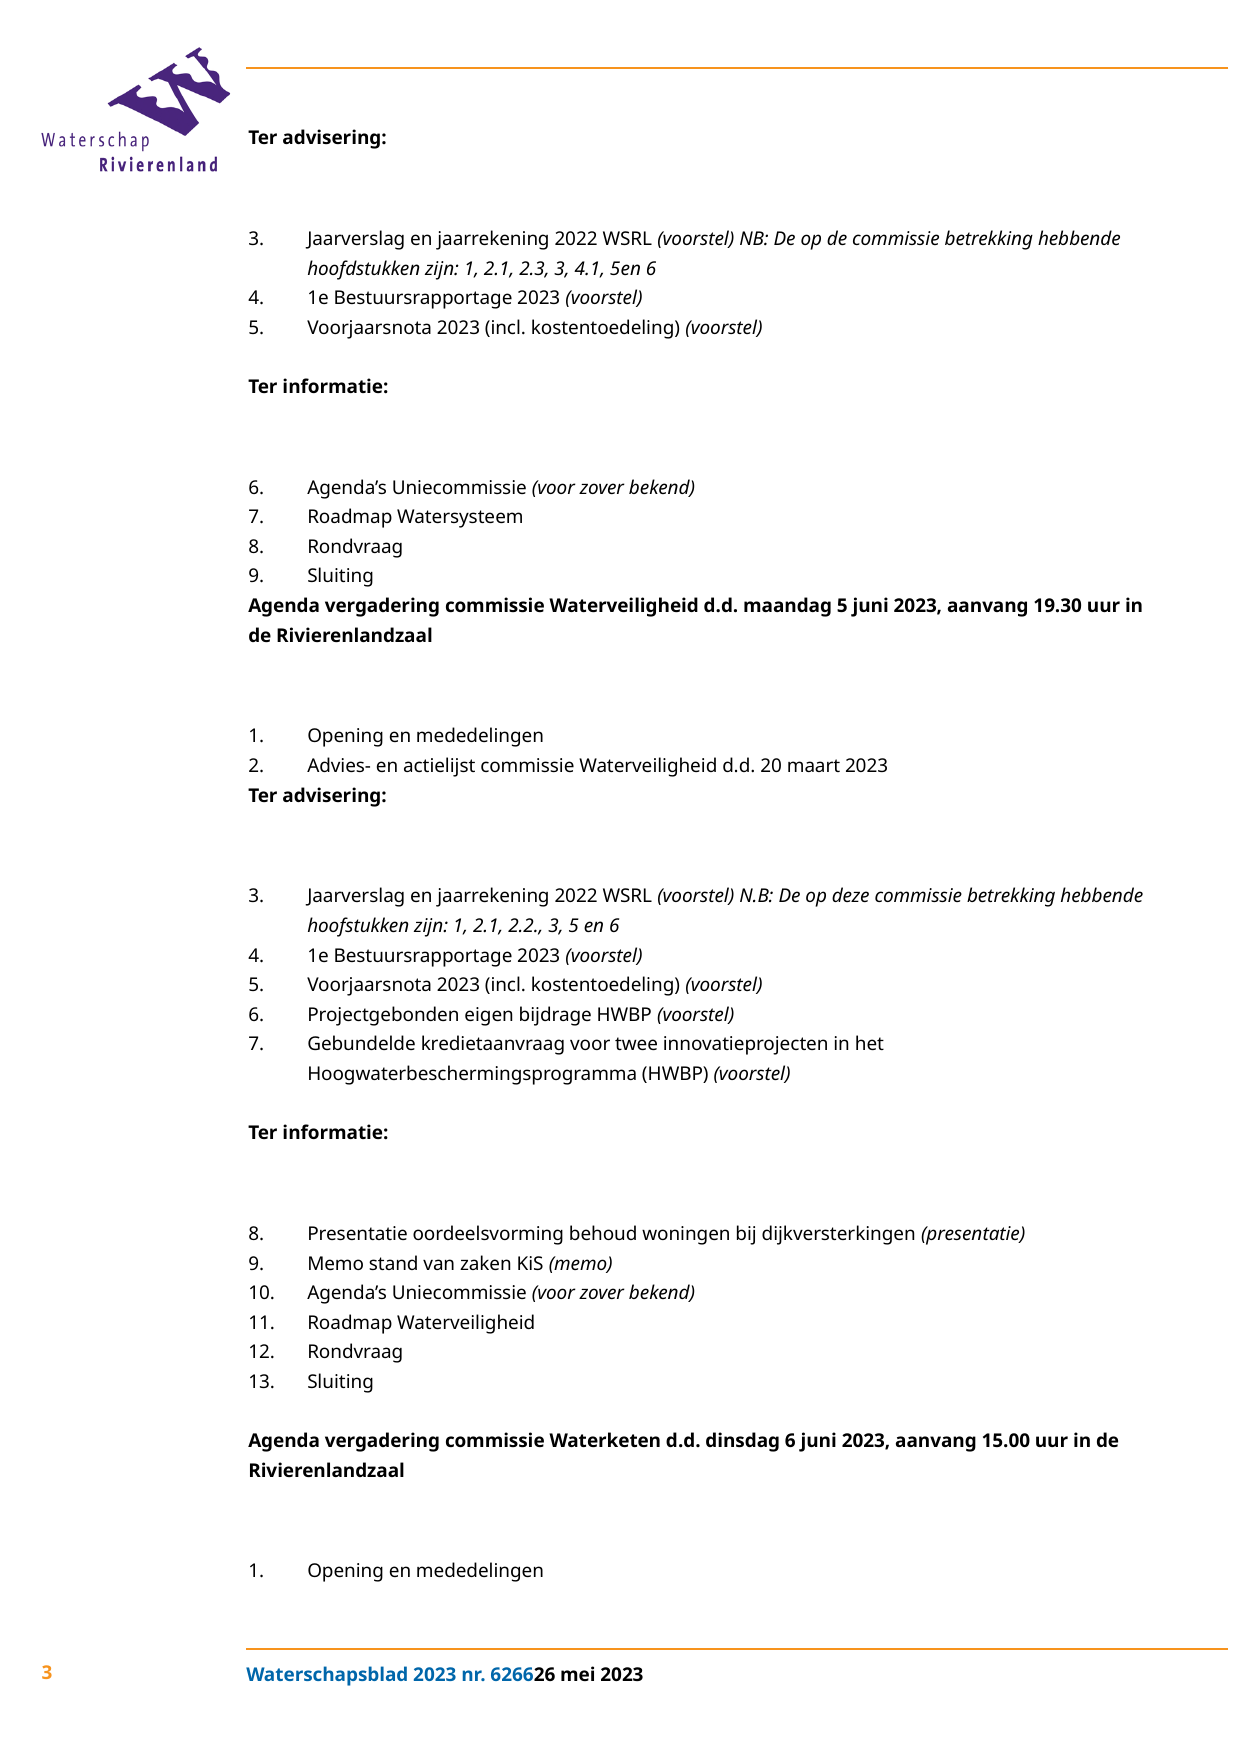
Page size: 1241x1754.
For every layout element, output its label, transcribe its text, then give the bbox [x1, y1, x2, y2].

list Roadmap Watersysteem [248, 503, 1152, 529]
text Agenda vergadering commissie Waterveiligheid d.d. maandag 5 juni 2023, aanvang 19.30 uur in de Rivierenlandzaal [248, 592, 1152, 648]
list Sluiting [248, 1368, 1152, 1394]
list Presentatie oordeelsvorming behoud woningen bij dijkversterkingen (presentatie) [248, 1220, 1152, 1246]
text Ter informatie: [248, 373, 1152, 399]
list Projectgebonden eigen bijdrage HWBP (voorstel) [248, 1001, 1152, 1027]
list Opening en mededelingen [248, 1558, 1152, 1583]
list Jaarverslag en jaarrekening 2022 WSRL (voorstel) N.B: De op deze commissie betrekking hebbende hoofstukken zijn: 1, 2.1, 2.2., 3, 5 en 6 [248, 883, 1152, 938]
list 1e Bestuursrapportage 2023 (voorstel) [248, 942, 1152, 968]
list Memo stand van zaken KiS (memo) [248, 1250, 1152, 1276]
list Gebundelde kredietaanvraag voor twee innovatieprojecten in het Hoogwaterbeschermingsprogramma (HWBP) (voorstel) [248, 1031, 1152, 1086]
list 1e Bestuursrapportage 2023 (voorstel) [248, 284, 1152, 310]
list Voorjaarsnota 2023 (incl. kostentoedeling) (voorstel) [248, 971, 1152, 997]
picture [41, 47, 231, 172]
list Rondvraag [248, 1338, 1152, 1364]
list Rondvraag [248, 533, 1152, 559]
list Sluiting [248, 563, 1152, 588]
list Jaarverslag en jaarrekening 2022 WSRL (voorstel) NB: De op de commissie betrekking hebbende hoofdstukken zijn: 1, 2.1, 2.3, 3, 4.1, 5en 6 [248, 225, 1152, 281]
list Opening en mededelingen [248, 723, 1152, 748]
text Ter advisering: [248, 124, 1152, 150]
text Agenda vergadering commissie Waterketen d.d. dinsdag 6 juni 2023, aanvang 15.00 uur in de Rivierenlandzaal [248, 1427, 1152, 1483]
list Agenda’s Uniecommissie (voor zover bekend) [248, 474, 1152, 500]
text Ter advisering: [248, 782, 1152, 808]
list Voorjaarsnota 2023 (incl. kostentoedeling) (voorstel) [248, 314, 1152, 340]
list Advies- en actielijst commissie Waterveiligheid d.d. 20 maart 2023 [248, 752, 1152, 778]
text Ter informatie: [248, 1119, 1152, 1145]
list Roadmap Waterveiligheid [248, 1309, 1152, 1335]
list Agenda’s Uniecommissie (voor zover bekend) [248, 1279, 1152, 1305]
